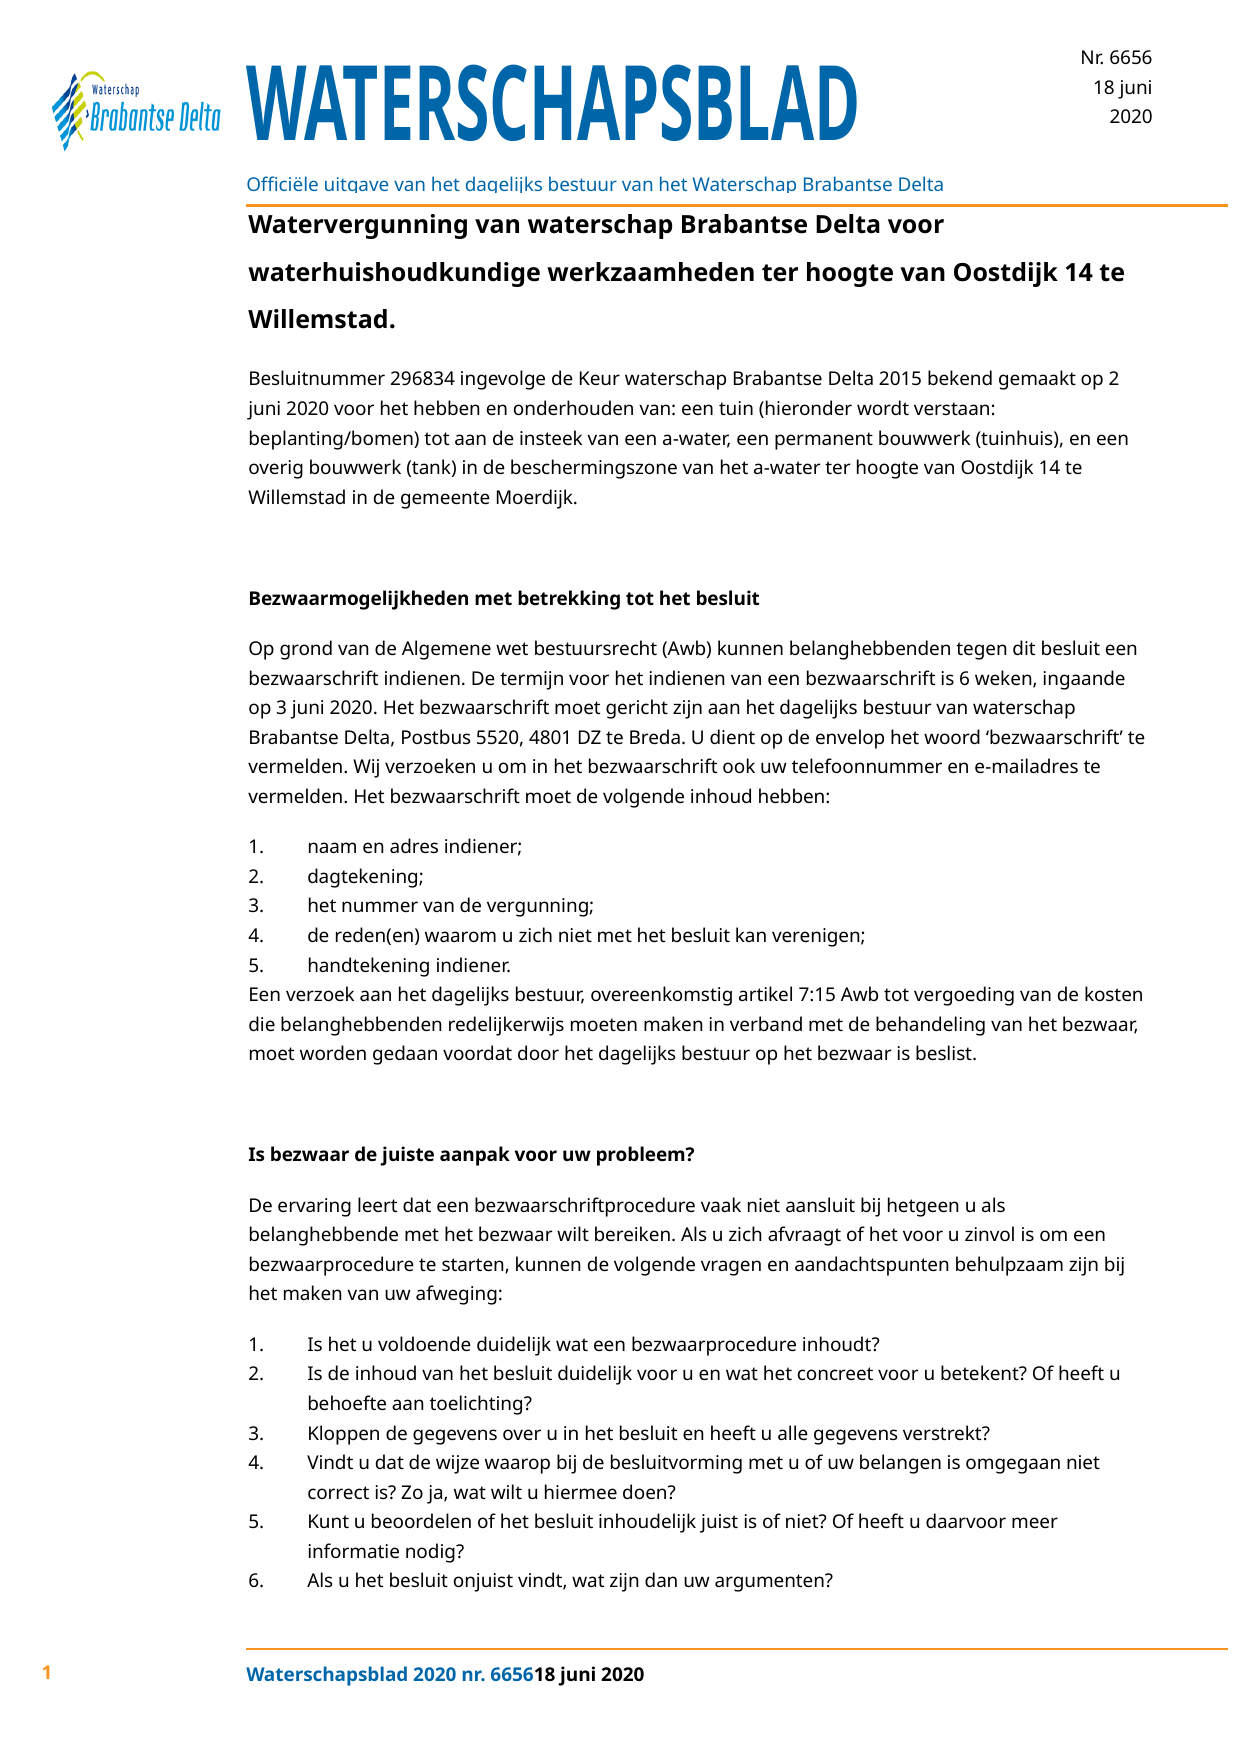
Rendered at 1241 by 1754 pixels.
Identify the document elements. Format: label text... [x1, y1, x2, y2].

text Op grond van de Algemene wet bestuursrecht (Awb) kunnen belanghebbenden tegen dit besluit een bezwaarschrift indienen. De termijn voor het indienen van een bezwaarschrift is 6 weken, ingaande op 3 juni 2020. Het bezwaarschrift moet gericht zijn aan het dagelijks bestuur van waterschap Brabantse Delta, Postbus 5520, 4801 DZ te Breda. U dient op de envelop het woord ‘bezwaarschrift’ te vermelden. Wij verzoeken u om in het bezwaarschrift ook uw telefoonnummer en e‑mailadres te vermelden. Het bezwaarschrift moet de volgende inhoud hebben: [248, 635, 1152, 809]
list Kunt u beoordelen of het besluit inhoudelijk juist is of niet? Of heeft u daarvoor meer informatie nodig? [248, 1508, 1152, 1564]
list naam en adres indiener; [248, 833, 1152, 859]
list de reden(en) waarom u zich niet met het besluit kan verenigen; [248, 922, 1152, 948]
text Een verzoek aan het dagelijks bestuur, overeenkomstig artikel 7:15 Awb tot vergoeding van de kosten die belanghebbenden redelijkerwijs moeten maken in verband met de behandeling van het bezwaar, moet worden gedaan voordat door het dagelijks bestuur op het bezwaar is beslist. [248, 981, 1152, 1066]
list Als u het besluit onjuist vindt, wat zijn dan uw argumenten? [248, 1568, 1152, 1593]
list Is de inhoud van het besluit duidelijk voor u en wat het concreet voor u betekent? Of heeft u behoefte aan toelichting? [248, 1361, 1152, 1416]
text Besluitnummer 296834 ingevolge de Keur waterschap Brabantse Delta 2015 bekend gemaakt op 2 juni 2020 voor het hebben en onderhouden van: een tuin (hieronder wordt verstaan: beplanting/bomen) tot aan de insteek van een a-water, een permanent bouwwerk (tuinhuis), en een overig bouwwerk (tank) in de beschermingszone van het a-water ter hoogte van Oostdijk 14 te Willemstad in de gemeente Moerdijk. [248, 366, 1152, 509]
text Bezwaarmogelijkheden met betrekking tot het besluit [248, 585, 1152, 610]
list dagtekening; [248, 863, 1152, 889]
picture [41, 47, 231, 172]
list handtekening indiener. [248, 952, 1152, 977]
list Is het u voldoende duidelijk wat een bezwaarprocedure inhoudt? [248, 1331, 1152, 1357]
text Watervergunning van waterschap Brabantse Delta voor waterhuishoudkundige werkzaamheden ter hoogte van Oostdijk 14 te Willemstad. [248, 207, 1152, 336]
list het nummer van de vergunning; [248, 893, 1152, 918]
text Is bezwaar de juiste aanpak voor uw probleem? [248, 1141, 1152, 1167]
text De ervaring leert dat een bezwaarschriftprocedure vaak niet aansluit bij hetgeen u als belanghebbende met het bezwaar wilt bereiken. Als u zich afvraagt of het voor u zinvol is om een bezwaarprocedure te starten, kunnen de volgende vragen en aandachtspunten behulpzaam zijn bij het maken van uw afweging: [248, 1192, 1152, 1306]
list Kloppen de gegevens over u in het besluit en heeft u alle gegevens verstrekt? [248, 1420, 1152, 1445]
list Vindt u dat de wijze waarop bij de besluitvorming met u of uw belangen is omgegaan niet correct is? Zo ja, wat wilt u hiermee doen? [248, 1449, 1152, 1504]
